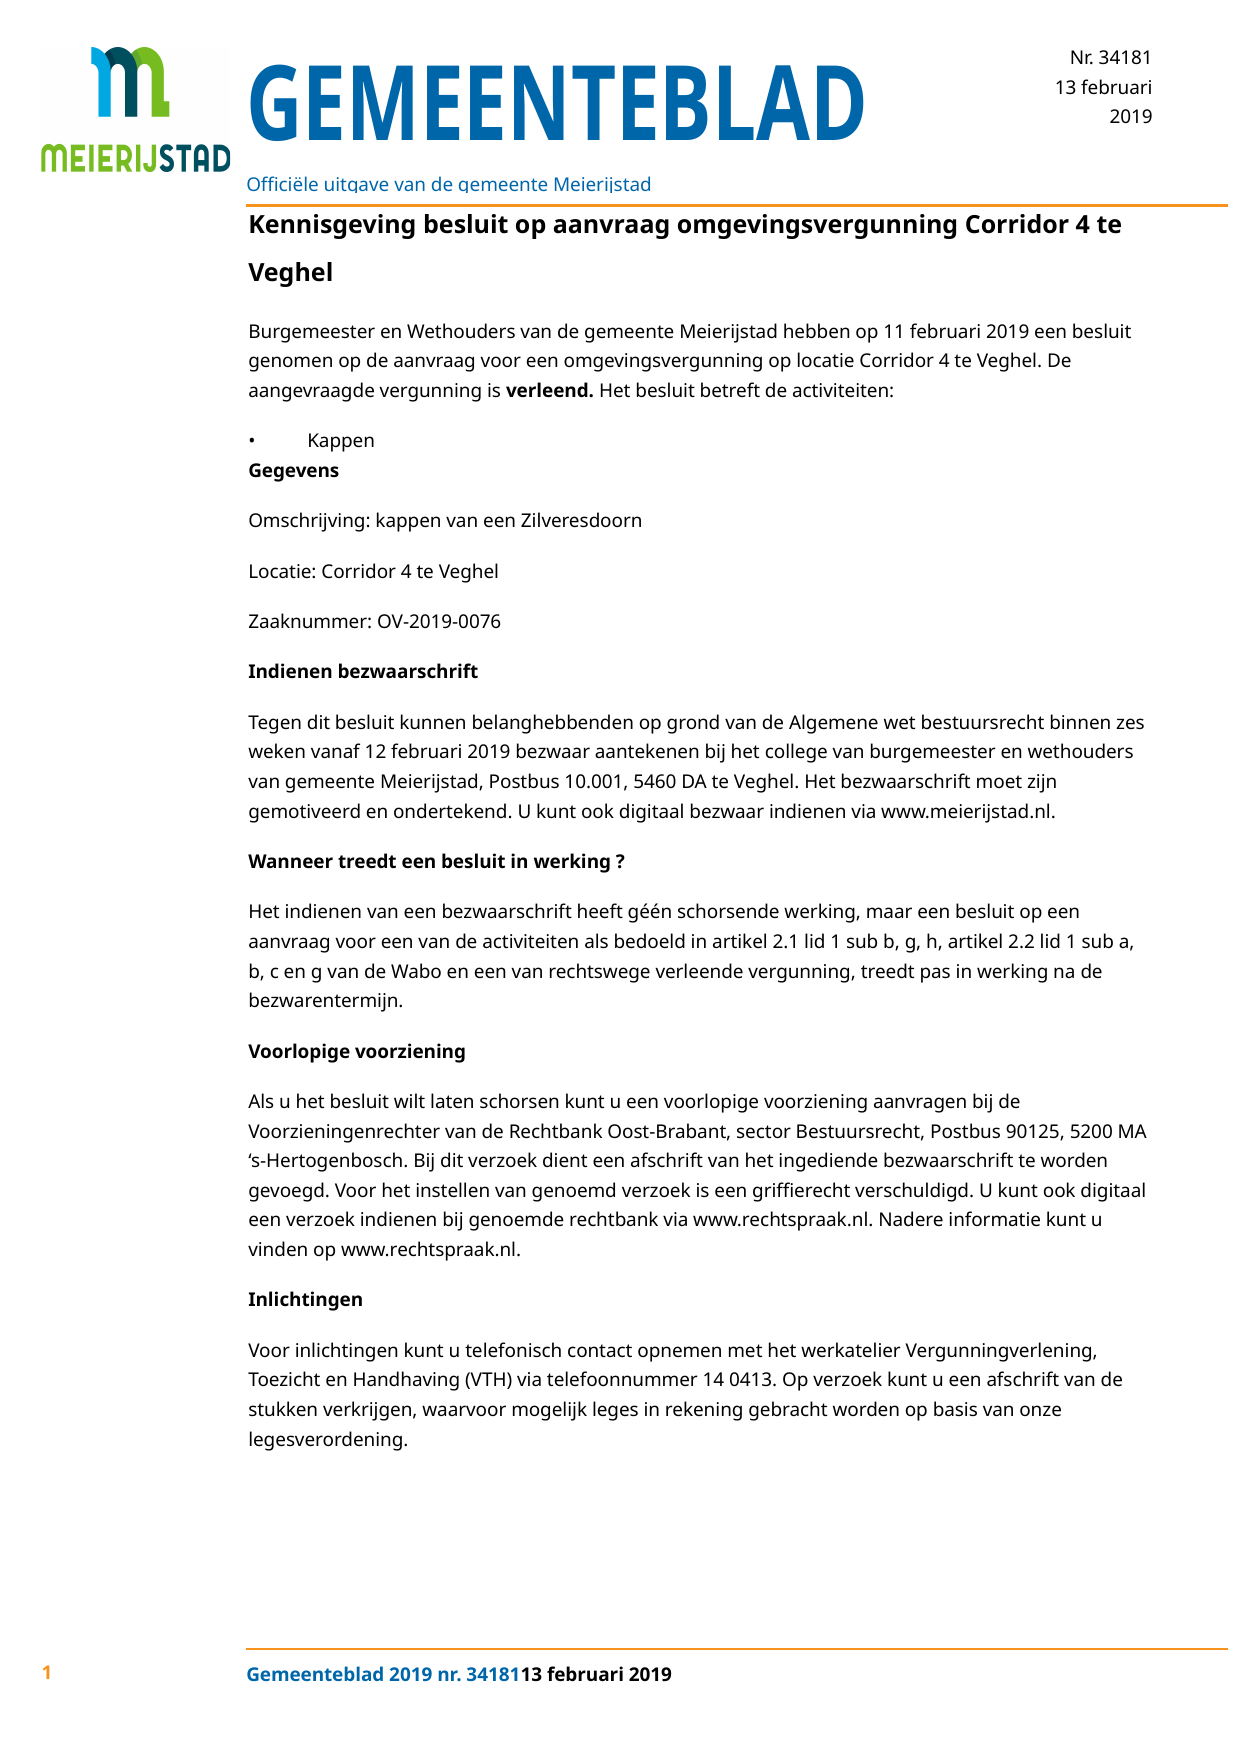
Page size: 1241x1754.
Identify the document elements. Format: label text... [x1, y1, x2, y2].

text Omschrijving: kappen van een Zilveresdoorn [248, 507, 1152, 533]
list Kappen [248, 427, 1152, 453]
text Voorlopige voorziening [248, 1038, 1152, 1064]
picture [41, 47, 231, 172]
text Inlichtingen [248, 1287, 1152, 1312]
text Zaaknummer: OV-2019-0076 [248, 608, 1152, 634]
text Locatie: Corridor 4 te Veghel [248, 558, 1152, 584]
text Gegevens [248, 457, 1152, 483]
text Wanneer treedt een besluit in werking ? [248, 848, 1152, 874]
text Het indienen van een bezwaarschrift heeft géén schorsende werking, maar een besluit op een aanvraag voor een van de activiteiten als bedoeld in artikel 2.1 lid 1 sub b, g, h, artikel 2.2 lid 1 sub a, b, c en g van de Wabo en een van rechtswege verleende vergunning, treedt pas in werking na de bezwarentermijn. [248, 899, 1152, 1013]
text Burgemeester en Wethouders van de gemeente Meierijstad hebben op 11 februari 2019 een besluit genomen op de aanvraag voor een omgevingsvergunning op locatie Corridor 4 te Veghel. De aangevraagde vergunning is verleend. Het besluit betreft de activiteiten: [248, 318, 1152, 403]
text Indienen bezwaarschrift [248, 659, 1152, 684]
text Als u het besluit wilt laten schorsen kunt u een voorlopige voorziening aanvragen bij de Voorzieningenrechter van de Rechtbank Oost-Brabant, sector Bestuursrecht, Postbus 90125, 5200 MA ‘s-Hertogenbosch. Bij dit verzoek dient een afschrift van het ingediende bezwaarschrift te worden gevoegd. Voor het instellen van genoemd verzoek is een griffierecht verschuldigd. U kunt ook digitaal een verzoek indienen bij genoemde rechtbank via www.rechtspraak.nl. Nadere informatie kunt u vinden op www.rechtspraak.nl. [248, 1088, 1152, 1262]
text Kennisgeving besluit op aanvraag omgevingsvergunning Corridor 4 te Veghel [248, 207, 1152, 288]
text Tegen dit besluit kunnen belanghebbenden op grond van de Algemene wet bestuursrecht binnen zes weken vanaf 12 februari 2019 bezwaar aantekenen bij het college van burgemeester en wethouders van gemeente Meierijstad, Postbus 10.001, 5460 DA te Veghel. Het bezwaarschrift moet zijn gemotiveerd en ondertekend. U kunt ook digitaal bezwaar indienen via www.meierijstad.nl. [248, 709, 1152, 824]
text Voor inlichtingen kunt u telefonisch contact opnemen met het werkatelier Vergunningverlening, Toezicht en Handhaving (VTH) via telefoonnummer 14 0413. Op verzoek kunt u een afschrift van de stukken verkrijgen, waarvoor mogelijk leges in rekening gebracht worden op basis van onze legesverordening. [248, 1337, 1152, 1452]
